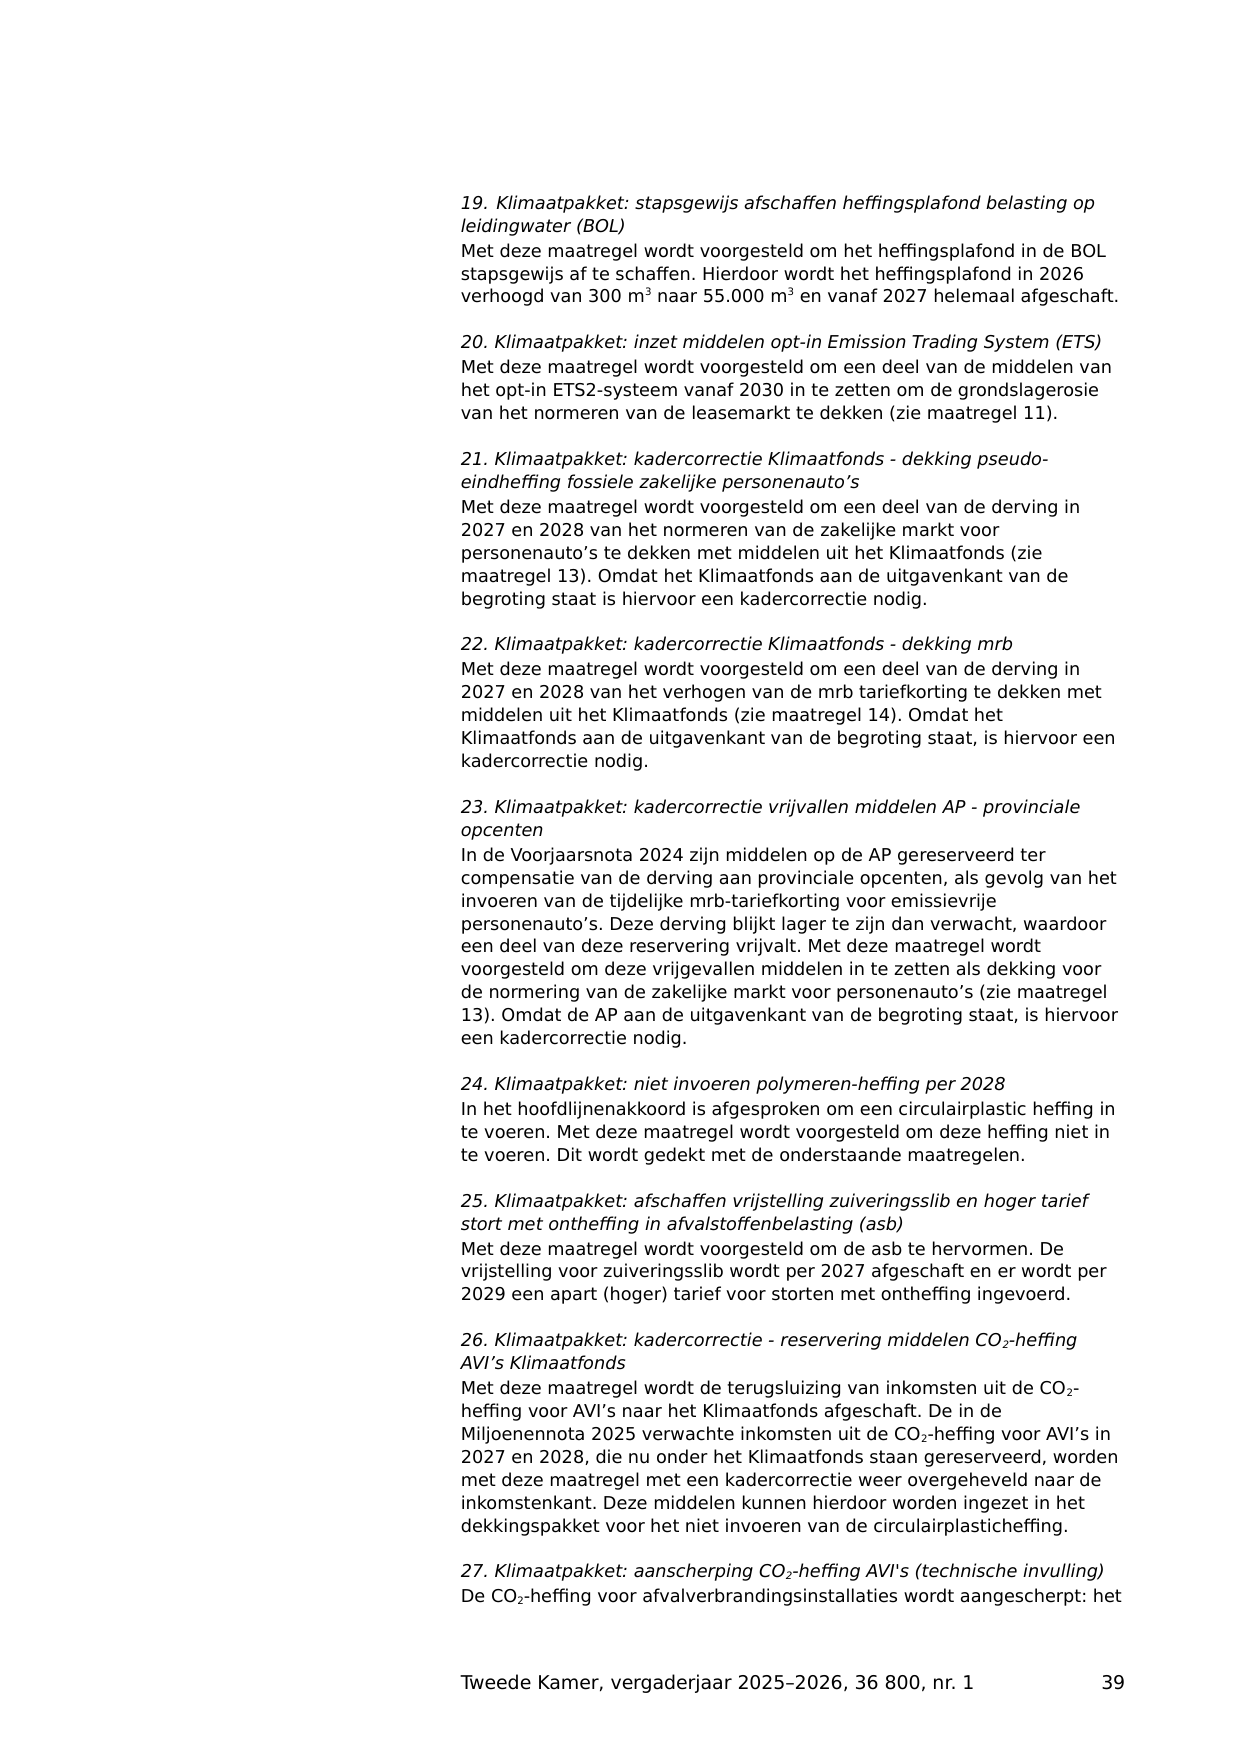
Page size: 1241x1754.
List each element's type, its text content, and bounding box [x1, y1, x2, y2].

text Met deze maatregel wordt voorgesteld om een deel van de middelen van het opt-in ETS2-systeem vanaf 2030 in te zetten om de grondslagerosie van het normeren van de leasemarkt te dekken (zie maatregel 11). [461, 355, 1125, 424]
text 25. Klimaatpakket: afschaffen vrijstelling zuiveringsslib en hoger tarief stort met ontheffing in afvalstoffenbelasting (asb) [461, 1189, 1125, 1234]
text In de Voorjaarsnota 2024 zijn middelen op de AP gereserveerd ter compensatie van de derving aan provinciale opcenten, als gevolg van het invoeren van de tijdelijke mrb-tariefkorting voor emissievrije personenauto’s. Deze derving blijkt lager te zijn dan verwacht, waardoor een deel van deze reservering vrijvalt. Met deze maatregel wordt voorgesteld om deze vrijgevallen middelen in te zetten als dekking voor de normering van de zakelijke markt voor personenauto’s (zie maatregel 13). Omdat de AP aan de uitgavenkant van de begroting staat, is hiervoor een kadercorrectie nodig. [461, 843, 1125, 1049]
text Met deze maatregel wordt voorgesteld om een deel van de derving in 2027 en 2028 van het verhogen van de mrb tariefkorting te dekken met middelen uit het Klimaatfonds (zie maatregel 14). Omdat het Klimaatfonds aan de uitgavenkant van de begroting staat, is hiervoor een kadercorrectie nodig. [461, 657, 1125, 772]
text 20. Klimaatpakket: inzet middelen opt-in Emission Trading System (ETS) [461, 330, 1125, 353]
text In het hoofdlijnenakkoord is afgesproken om een circulairplastic heffing in te voeren. Met deze maatregel wordt voorgesteld om deze heffing niet in te voeren. Dit wordt gedekt met de onderstaande maatregelen. [461, 1097, 1125, 1166]
text Met deze maatregel wordt de terugsluizing van inkomsten uit de CO2-heffing voor AVI’s naar het Klimaatfonds afgeschaft. De in de Miljoenennota 2025 verwachte inkomsten uit de CO2-heffing voor AVI’s in 2027 en 2028, die nu onder het Klimaatfonds staan gereserveerd, worden met deze maatregel met een kadercorrectie weer overgeheveld naar de inkomstenkant. Deze middelen kunnen hierdoor worden ingezet in het dekkingspakket voor het niet invoeren van de circulairplasticheffing. [461, 1376, 1125, 1537]
text De CO2-heffing voor afvalverbrandingsinstallaties wordt aangescherpt: het [461, 1584, 1125, 1607]
text Met deze maatregel wordt voorgesteld om de asb te hervormen. De vrijstelling voor zuiveringsslib wordt per 2027 afgeschaft en er wordt per 2029 een apart (hoger) tarief voor storten met ontheffing ingevoerd. [461, 1237, 1125, 1305]
text 22. Klimaatpakket: kadercorrectie Klimaatfonds - dekking mrb [461, 632, 1125, 655]
text 24. Klimaatpakket: niet invoeren polymeren-heffing per 2028 [461, 1072, 1125, 1095]
text 19. Klimaatpakket: stapsgewijs afschaffen heffingsplafond belasting op leidingwater (BOL) [461, 191, 1125, 237]
text 26. Klimaatpakket: kadercorrectie - reservering middelen CO2-heffing AVI’s Klimaatfonds [461, 1328, 1125, 1374]
text 21. Klimaatpakket: kadercorrectie Klimaatfonds - dekking pseudo-eindheffing fossiele zakelijke personenauto’s [461, 447, 1125, 493]
text Met deze maatregel wordt voorgesteld om het heffingsplafond in de BOL stapsgewijs af te schaffen. Hierdoor wordt het heffingsplafond in 2026 verhoogd van 300 m3 naar 55.000 m3 en vanaf 2027 helemaal afgeschaft. [461, 239, 1125, 307]
text 27. Klimaatpakket: aanscherping CO2-heffing AVI's (technische invulling) [461, 1559, 1125, 1582]
text 23. Klimaatpakket: kadercorrectie vrijvallen middelen AP - provinciale opcenten [461, 795, 1125, 841]
text Met deze maatregel wordt voorgesteld om een deel van de derving in 2027 en 2028 van het normeren van de zakelijke markt voor personenauto’s te dekken met middelen uit het Klimaatfonds (zie maatregel 13). Omdat het Klimaatfonds aan de uitgavenkant van de begroting staat is hiervoor een kadercorrectie nodig. [461, 495, 1125, 609]
